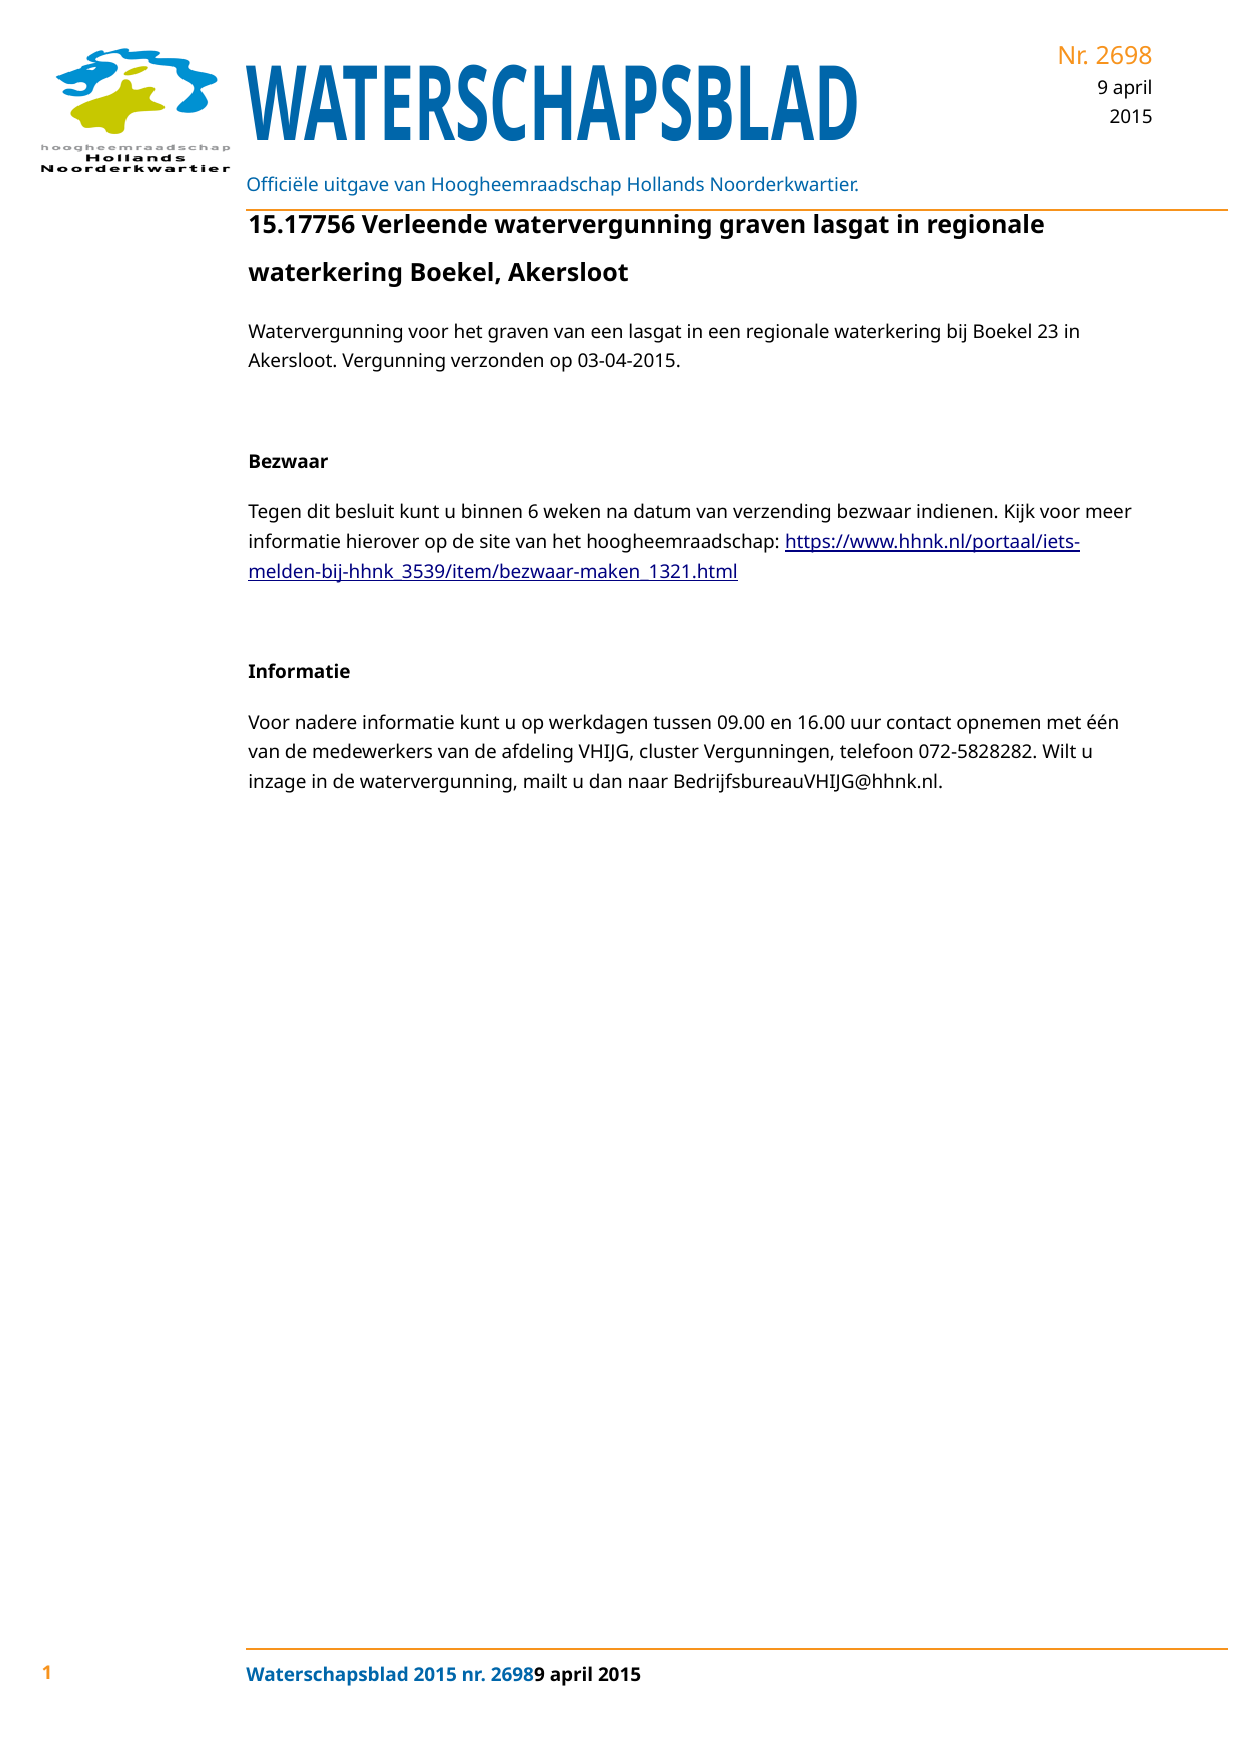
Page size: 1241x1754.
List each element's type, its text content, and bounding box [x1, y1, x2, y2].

text 15.17756 Verleende watervergunning graven lasgat in regionale waterkering Boekel, Akersloot [248, 211, 1152, 288]
picture [41, 47, 231, 172]
text Tegen dit besluit kunt u binnen 6 weken na datum van verzending bezwaar indienen. Kijk voor meer informatie hierover op de site van het hoogheemraadschap: https://www.hhnk.nl/portaal/iets-melden-bij-hhnk_3539/item/bezwaar-maken_1321.html [248, 499, 1152, 584]
text Voor nadere informatie kunt u op werkdagen tussen 09.00 en 16.00 uur contact opnemen met één van de medewerkers van de afdeling VHIJG, cluster Vergunningen, telefoon 072-5828282. Wilt u inzage in de watervergunning, mailt u dan naar BedrijfsbureauVHIJG@hhnk.nl. [248, 709, 1152, 794]
text Watervergunning voor het graven van een lasgat in een regionale waterkering bij Boekel 23 in Akersloot. Vergunning verzonden op 03-04-2015. [248, 318, 1152, 373]
text Informatie [248, 659, 1152, 684]
text Bezwaar [248, 448, 1152, 474]
